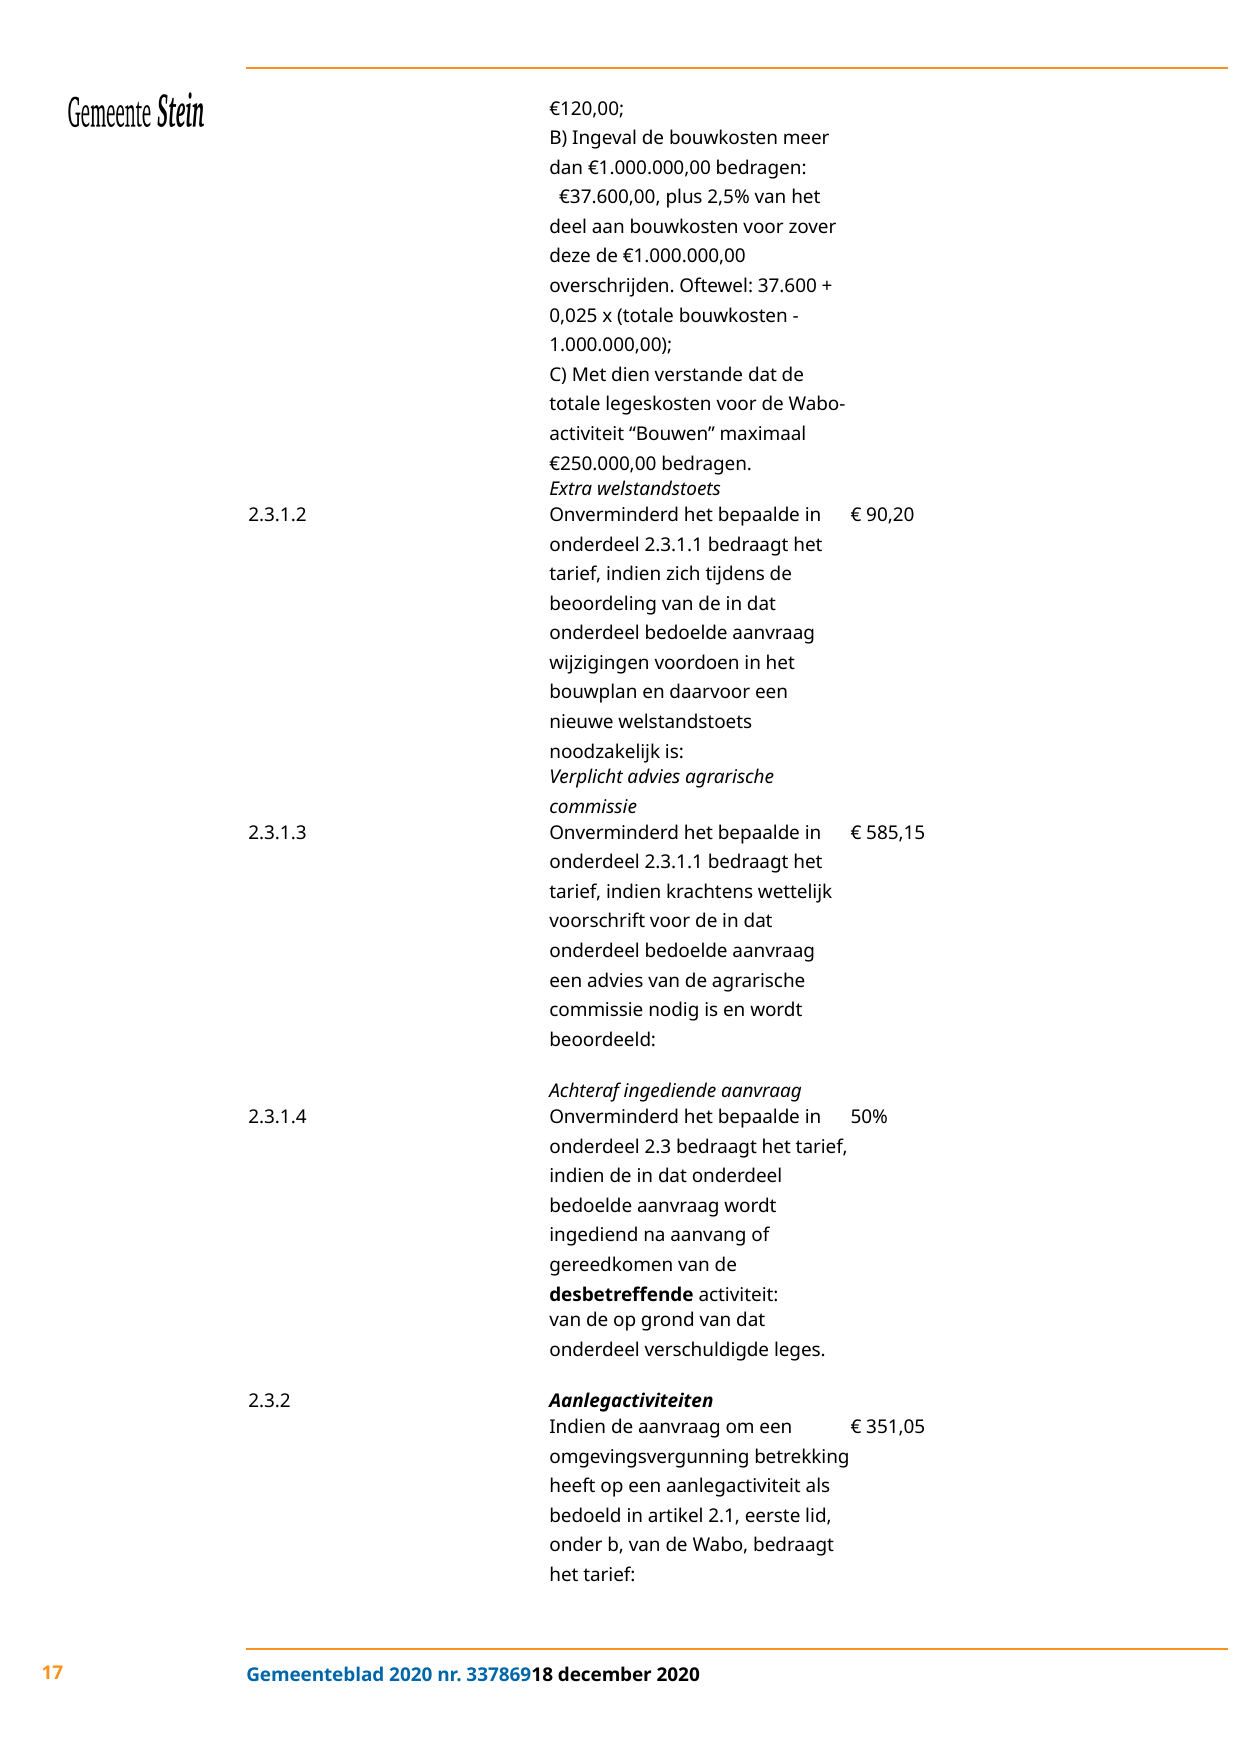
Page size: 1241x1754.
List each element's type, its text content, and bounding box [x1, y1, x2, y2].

table_cell € 351,05 [850, 1413, 1152, 1587]
table_cell [248, 1052, 549, 1077]
table_cell [850, 1388, 1152, 1413]
table_cell [850, 95, 1152, 476]
table_cell [248, 1078, 549, 1103]
table_cell Aanlegactiviteiten [549, 1388, 850, 1413]
table_cell [850, 1306, 1152, 1362]
table_cell €120,00; B) Ingeval de bouwkosten meer dan €1.000.000,00 bedragen: €37.600,00, plus 2,5% van het deel aan bouwkosten voor zover deze de €1.000.000,00 overschrijden. Oftewel: 37.600 + 0,025 x (totale bouwkosten - 1.000.000,00); C) Met dien verstande dat de totale legeskosten voor de Wabo-activiteit “Bouwen” maximaal €250.000,00 bedragen. [549, 95, 850, 476]
table_cell Onverminderd het bepaalde in onderdeel 2.3 bedraagt het tarief, indien de in dat onderdeel bedoelde aanvraag wordt ingediend na aanvang of gereedkomen van de desbetreffende activiteit: [549, 1103, 850, 1306]
table_cell [248, 1413, 549, 1587]
table_cell Achteraf ingediende aanvraag [549, 1078, 850, 1103]
table_cell [248, 764, 549, 819]
table_cell Indien de aanvraag om een omgevingsvergunning betrekking heeft op een aanlegactiviteit als bedoeld in artikel 2.1, eerste lid, onder b, van de Wabo, bedraagt het tarief: [549, 1413, 850, 1587]
table_cell Verplicht advies agrarische commissie [549, 764, 850, 819]
table_cell 2.3.1.4 [248, 1103, 549, 1306]
table_cell 2.3.1.3 [248, 819, 549, 1052]
table_cell Extra welstandstoets [549, 476, 850, 501]
table_cell [850, 1052, 1152, 1077]
table_cell € 585,15 [850, 819, 1152, 1052]
table_cell [248, 476, 549, 501]
table_cell 2.3.2 [248, 1388, 549, 1413]
table_cell 2.3.1.2 [248, 501, 549, 764]
table_cell € 90,20 [850, 501, 1152, 764]
table_cell [248, 1362, 549, 1387]
table_cell [850, 476, 1152, 501]
table_cell Onverminderd het bepaalde in onderdeel 2.3.1.1 bedraagt het tarief, indien krachtens wettelijk voorschrift voor de in dat onderdeel bedoelde aanvraag een advies van de agrarische commissie nodig is en wordt beoordeeld: [549, 819, 850, 1052]
table_cell [549, 1052, 850, 1077]
table_cell [248, 95, 549, 476]
table_cell [549, 1362, 850, 1387]
table_cell [850, 1362, 1152, 1387]
table_cell van de op grond van dat onderdeel verschuldigde leges. [549, 1306, 850, 1362]
table_cell [248, 1306, 549, 1362]
table_cell 50% [850, 1103, 1152, 1306]
table_cell [850, 1078, 1152, 1103]
picture [41, 47, 231, 172]
table_cell Onverminderd het bepaalde in onderdeel 2.3.1.1 bedraagt het tarief, indien zich tijdens de beoordeling van de in dat onderdeel bedoelde aanvraag wijzigingen voordoen in het bouwplan en daarvoor een nieuwe welstandstoets noodzakelijk is: [549, 501, 850, 764]
table_cell [850, 764, 1152, 819]
